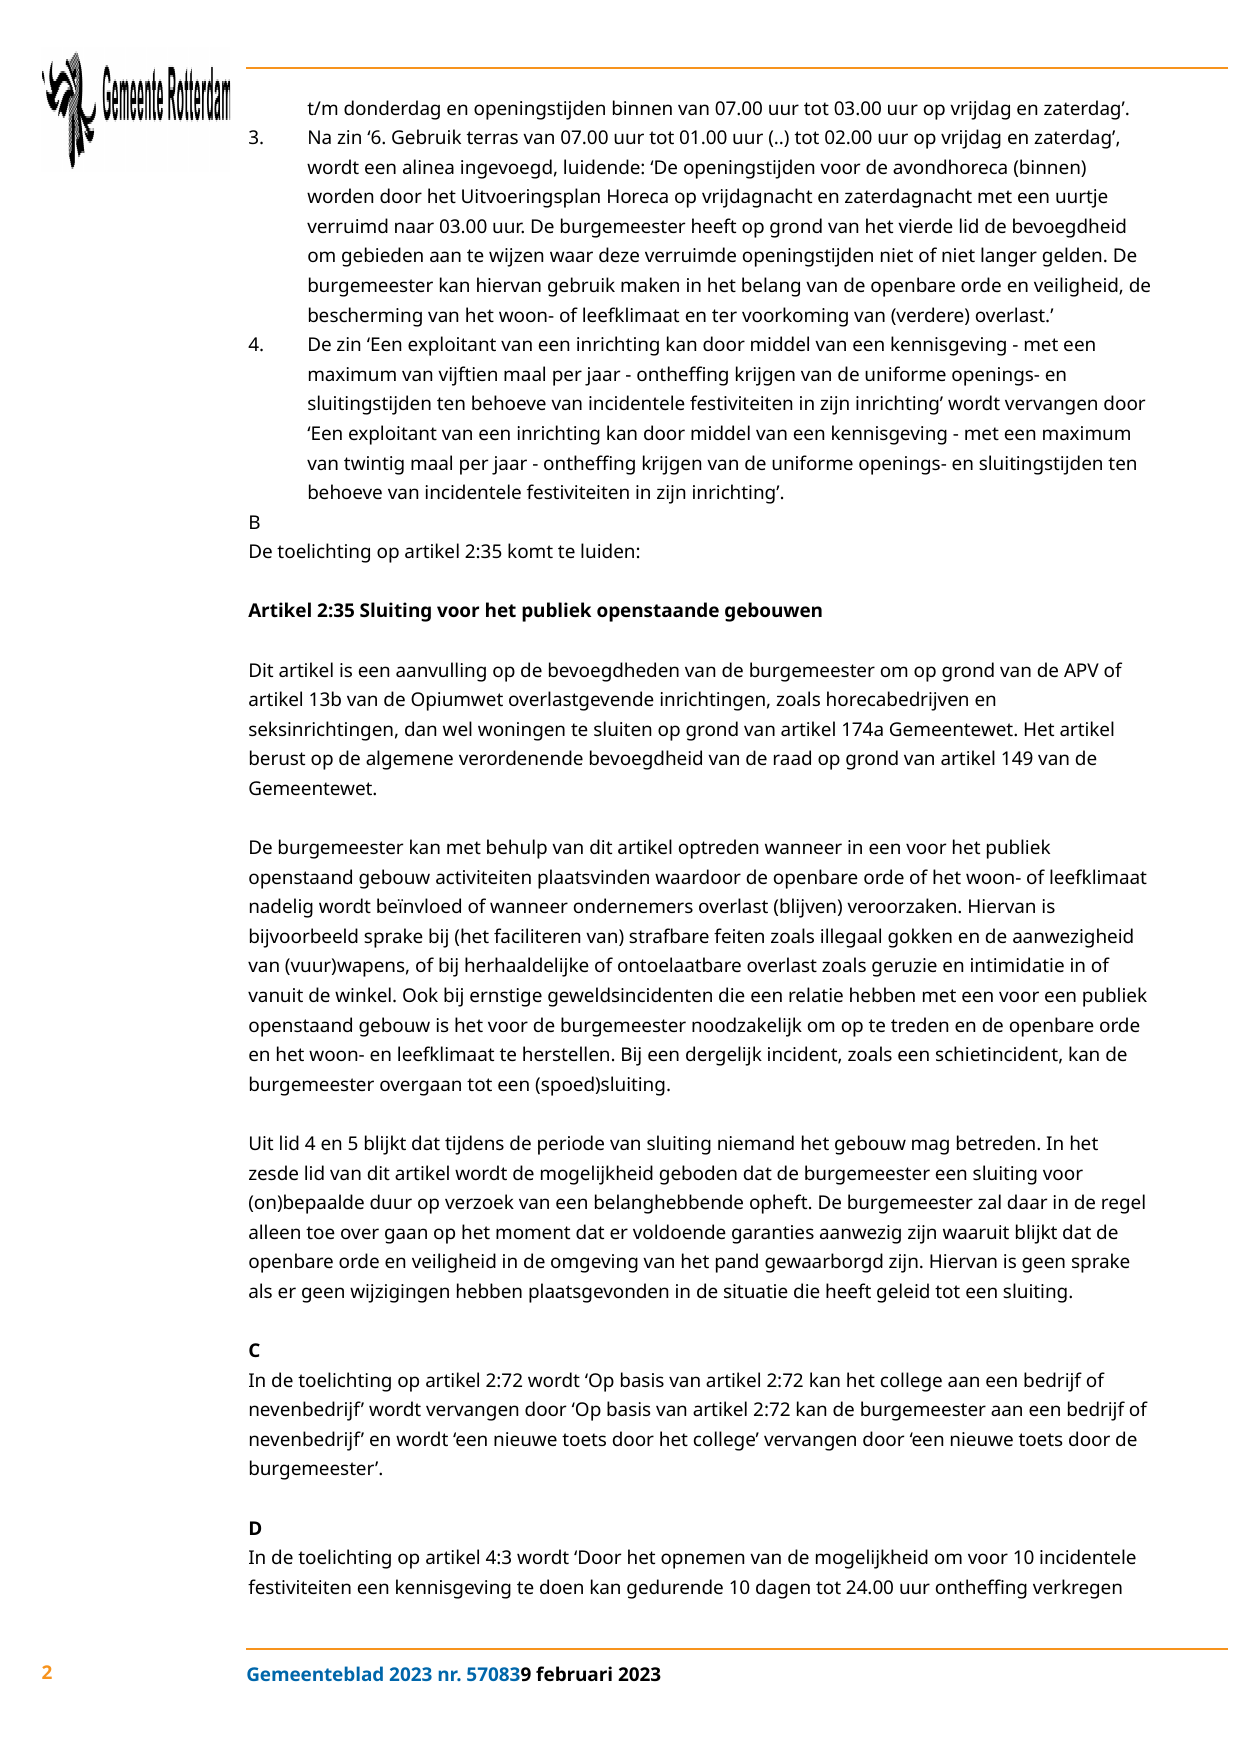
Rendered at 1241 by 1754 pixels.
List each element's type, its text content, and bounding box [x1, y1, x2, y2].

text Dit artikel is een aanvulling op de bevoegdheden van de burgemeester om op grond van de APV of artikel 13b van de Opiumwet overlastgevende inrichtingen, zoals horecabedrijven en seksinrichtingen, dan wel woningen te sluiten op grond van artikel 174a Gemeentewet. Het artikel berust op de algemene verordenende bevoegdheid van de raad op grond van artikel 149 van de Gemeentewet. [248, 657, 1152, 801]
list De zin ‘Een exploitant van een inrichting kan door middel van een kennisgeving - met een maximum van vijftien maal per jaar - ontheffing krijgen van de uniforme openings- en sluitingstijden ten behoeve van incidentele festiviteiten in zijn inrichting’ wordt vervangen door ‘Een exploitant van een inrichting kan door middel van een kennisgeving - met een maximum van twintig maal per jaar - ontheffing krijgen van de uniforme openings- en sluitingstijden ten behoeve van incidentele festiviteiten in zijn inrichting’. [248, 331, 1152, 505]
text In de toelichting op artikel 2:72 wordt ‘Op basis van artikel 2:72 kan het college aan een bedrijf of nevenbedrijf’ wordt vervangen door ‘Op basis van artikel 2:72 kan de burgemeester aan een bedrijf of nevenbedrijf’ en wordt ‘een nieuwe toets door het college’ vervangen door ‘een nieuwe toets door de burgemeester’. [248, 1367, 1152, 1481]
text De burgemeester kan met behulp van dit artikel optreden wanneer in een voor het publiek openstaand gebouw activiteiten plaatsvinden waardoor de openbare orde of het woon- of leefklimaat nadelig wordt beïnvloed of wanneer ondernemers overlast (blijven) veroorzaken. Hiervan is bijvoorbeeld sprake bij (het faciliteren van) strafbare feiten zoals illegaal gokken en de aanwezigheid van (vuur)wapens, of bij herhaaldelijke of ontoelaatbare overlast zoals geruzie en intimidatie in of vanuit de winkel. Ook bij ernstige geweldsincidenten die een relatie hebben met een voor een publiek openstaand gebouw is het voor de burgemeester noodzakelijk om op te treden en de openbare orde en het woon- en leefklimaat te herstellen. Bij een dergelijk incident, zoals een schietincident, kan de burgemeester overgaan tot een (spoed)sluiting. [248, 834, 1152, 1097]
text Artikel 2:35 Sluiting voor het publiek openstaande gebouwen [248, 598, 1152, 623]
picture [41, 47, 231, 172]
text Uit lid 4 en 5 blijkt dat tijdens de periode van sluiting niemand het gebouw mag betreden. In het zesde lid van dit artikel wordt de mogelijkheid geboden dat de burgemeester een sluiting voor (on)bepaalde duur op verzoek van een belanghebbende opheft. De burgemeester zal daar in de regel alleen toe over gaan op het moment dat er voldoende garanties aanwezig zijn waaruit blijkt dat de openbare orde en veiligheid in de omgeving van het pand gewaarborgd zijn. Hiervan is geen sprake als er geen wijzigingen hebben plaatsgevonden in de situatie die heeft geleid tot een sluiting. [248, 1130, 1152, 1304]
text C [248, 1337, 1152, 1363]
text B [248, 509, 1152, 535]
list t/m donderdag en openingstijden binnen van 07.00 uur tot 03.00 uur op vrijdag en zaterdag’. [248, 95, 1152, 121]
text In de toelichting op artikel 4:3 wordt ‘Door het opnemen van de mogelijkheid om voor 10 incidentele festiviteiten een kennisgeving te doen kan gedurende 10 dagen tot 24.00 uur ontheffing verkregen [248, 1544, 1152, 1600]
text D [248, 1515, 1152, 1541]
list Na zin ‘6. Gebruik terras van 07.00 uur tot 01.00 uur (..) tot 02.00 uur op vrijdag en zaterdag’, wordt een alinea ingevoegd, luidende: ‘De openingstijden voor de avondhoreca (binnen) worden door het Uitvoeringsplan Horeca op vrijdagnacht en zaterdagnacht met een uurtje verruimd naar 03.00 uur. De burgemeester heeft op grond van het vierde lid de bevoegdheid om gebieden aan te wijzen waar deze verruimde openingstijden niet of niet langer gelden. De burgemeester kan hiervan gebruik maken in het belang van de openbare orde en veiligheid, de bescherming van het woon- of leefklimaat en ter voorkoming van (verdere) overlast.’ [248, 124, 1152, 328]
text De toelichting op artikel 2:35 komt te luiden: [248, 538, 1152, 564]
